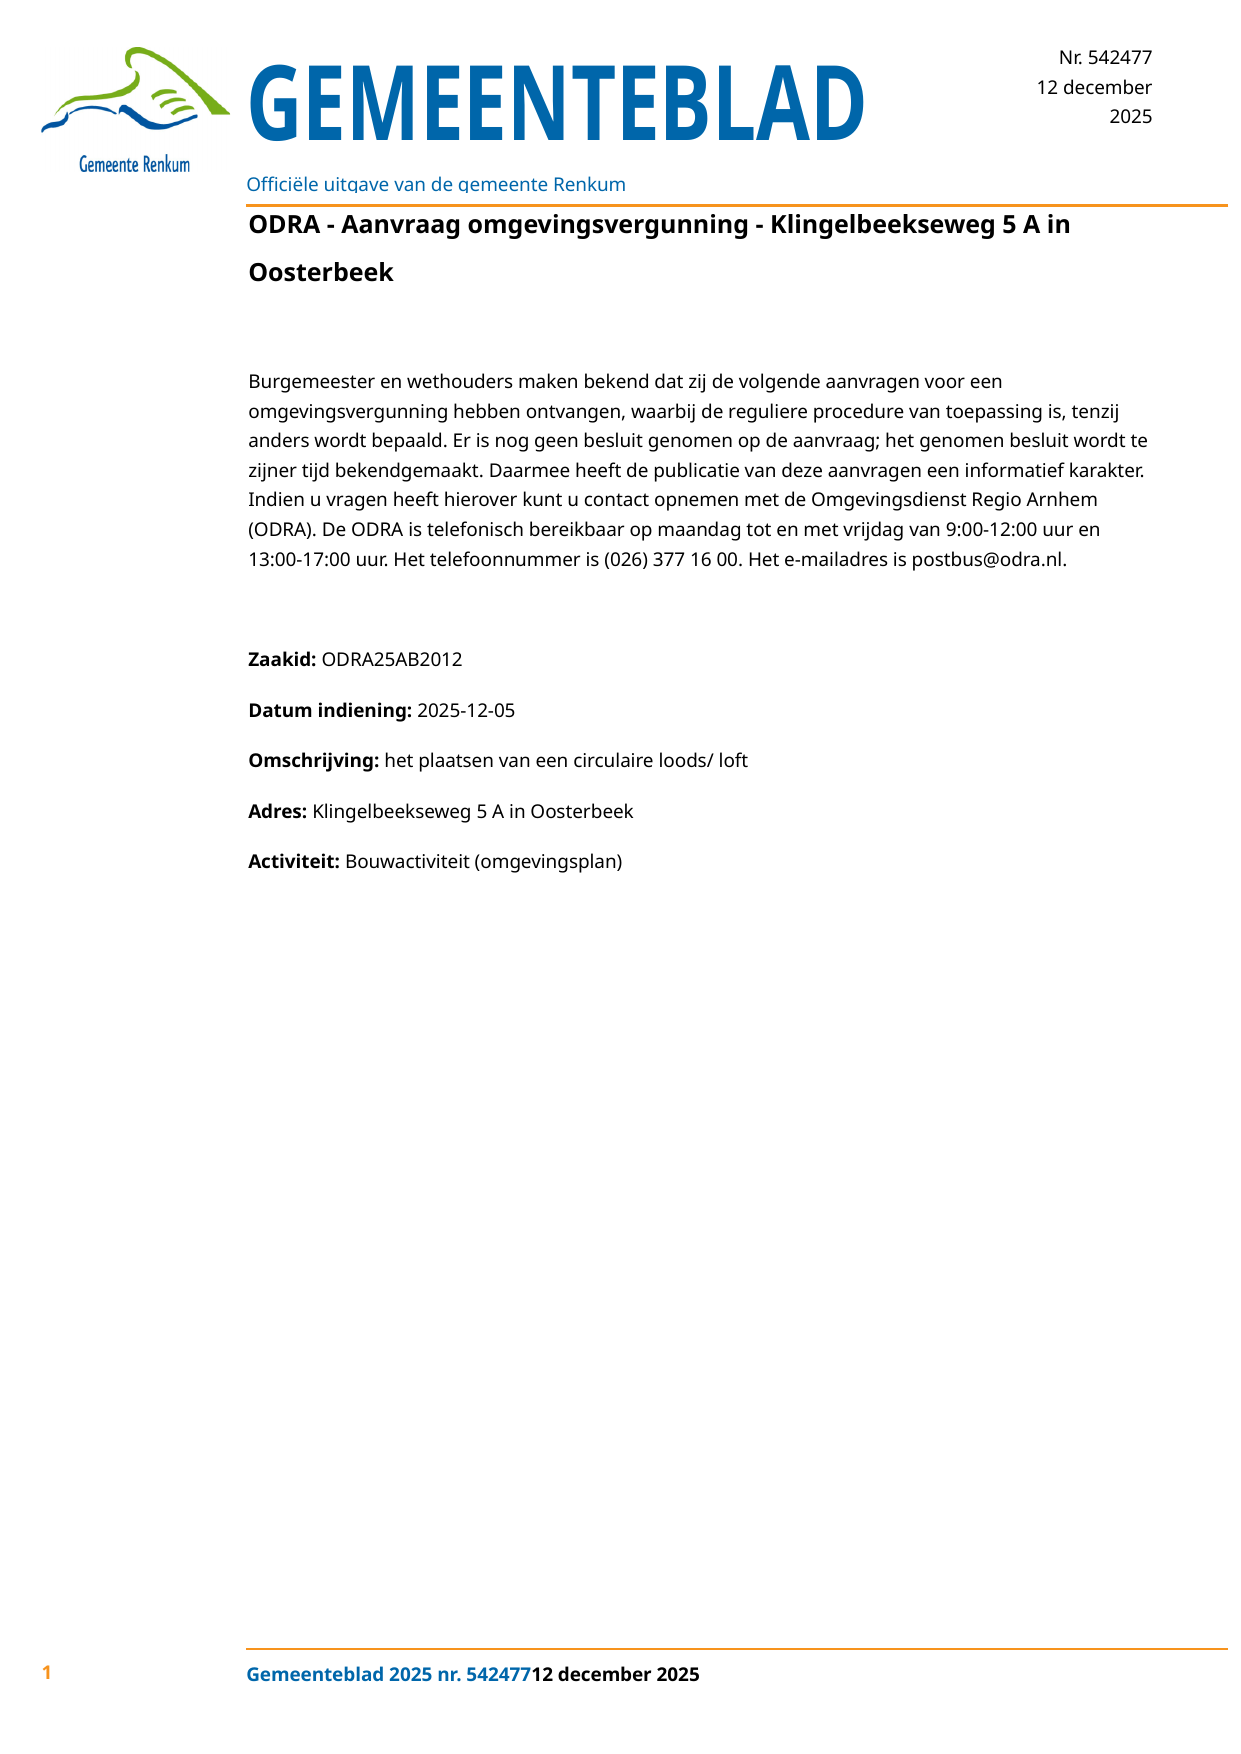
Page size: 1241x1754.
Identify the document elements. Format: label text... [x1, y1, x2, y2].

text Activiteit: Bouwactiviteit (omgevingsplan) [248, 848, 1152, 874]
text Burgemeester en wethouders maken bekend dat zij de volgende aanvragen voor een omgevingsvergunning hebben ontvangen, waarbij de reguliere procedure van toepassing is, tenzij anders wordt bepaald. Er is nog geen besluit genomen op de aanvraag; het genomen besluit wordt te zijner tijd bekendgemaakt. Daarmee heeft de publicatie van deze aanvragen een informatief karakter. Indien u vragen heeft hierover kunt u contact opnemen met de Omgevingsdienst Regio Arnhem (ODRA). De ODRA is telefonisch bereikbaar op maandag tot en met vrijdag van 9:00-12:00 uur en 13:00-17:00 uur. Het telefoonnummer is (026) 377 16 00. Het e-mailadres is postbus@odra.nl. [248, 368, 1152, 572]
text Zaakid: ODRA25AB2012 [248, 647, 1152, 672]
text ODRA - Aanvraag omgevingsvergunning - Klingelbeekseweg 5 A in Oosterbeek [248, 207, 1152, 288]
picture [41, 47, 231, 172]
text Adres: Klingelbeekseweg 5 A in Oosterbeek [248, 798, 1152, 824]
text Datum indiening: 2025-12-05 [248, 697, 1152, 723]
text Omschrijving: het plaatsen van een circulaire loods/ loft [248, 747, 1152, 773]
